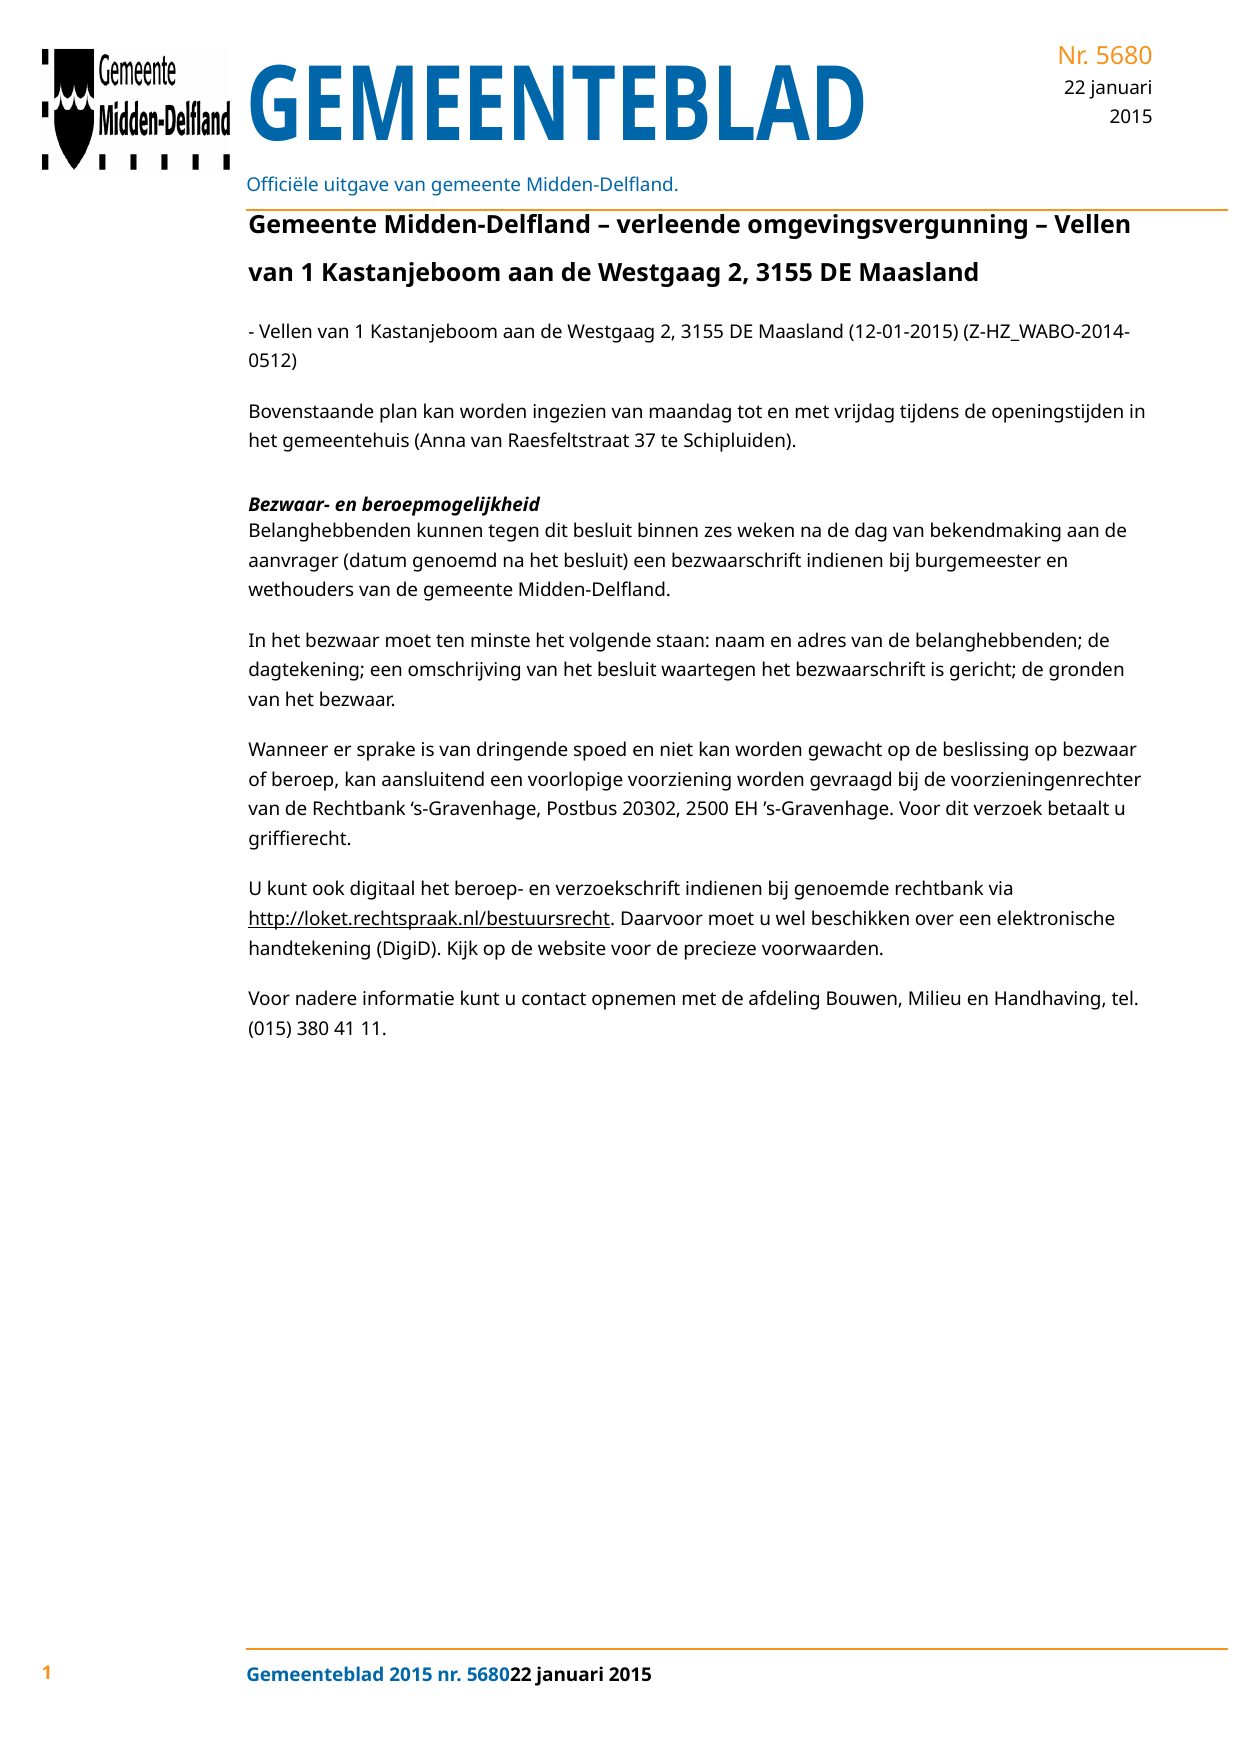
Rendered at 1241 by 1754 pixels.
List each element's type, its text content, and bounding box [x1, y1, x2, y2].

text Wanneer er sprake is van dringende spoed en niet kan worden gewacht op de beslissing op bezwaar of beroep, kan aansluitend een voorlopige voorziening worden gevraagd bij de voorzieningenrechter van de Rechtbank ‘s-Gravenhage, Postbus 20302, 2500 EH ’s-Gravenhage. Voor dit verzoek betaalt u griffierecht. [248, 736, 1152, 851]
text Bovenstaande plan kan worden ingezien van maandag tot en met vrijdag tijdens de openingstijden in het gemeentehuis (Anna van Raesfeltstraat 37 te Schipluiden). [248, 398, 1152, 453]
text - Vellen van 1 Kastanjeboom aan de Westgaag 2, 3155 DE Maasland (12-01-2015) (Z-HZ_WABO-2014-0512) [248, 318, 1152, 373]
text Belanghebbenden kunnen tegen dit besluit binnen zes weken na de dag van bekendmaking aan de aanvrager (datum genoemd na het besluit) een bezwaarschrift indienen bij burgemeester en wethouders van de gemeente Midden-Delfland. [248, 517, 1152, 602]
text U kunt ook digitaal het beroep- en verzoekschrift indienen bij genoemde rechtbank via http://loket.rechtspraak.nl/bestuursrecht. Daarvoor moet u wel beschikken over een elektronische handtekening (DigiD). Kijk op de website voor de precieze voorwaarden. [248, 876, 1152, 960]
picture [41, 47, 231, 172]
text Gemeente Midden-Delfland – verleende omgevingsvergunning – Vellen van 1 Kastanjeboom aan de Westgaag 2, 3155 DE Maasland [248, 211, 1152, 288]
text Bezwaar- en beroepmogelijkheid [248, 491, 1152, 517]
text In het bezwaar moet ten minste het volgende staan: naam en adres van de belanghebbenden; de dagtekening; een omschrijving van het besluit waartegen het bezwaarschrift is gericht; de gronden van het bezwaar. [248, 627, 1152, 712]
text Voor nadere informatie kunt u contact opnemen met de afdeling Bouwen, Milieu en Handhaving, tel. (015) 380 41 11. [248, 985, 1152, 1040]
